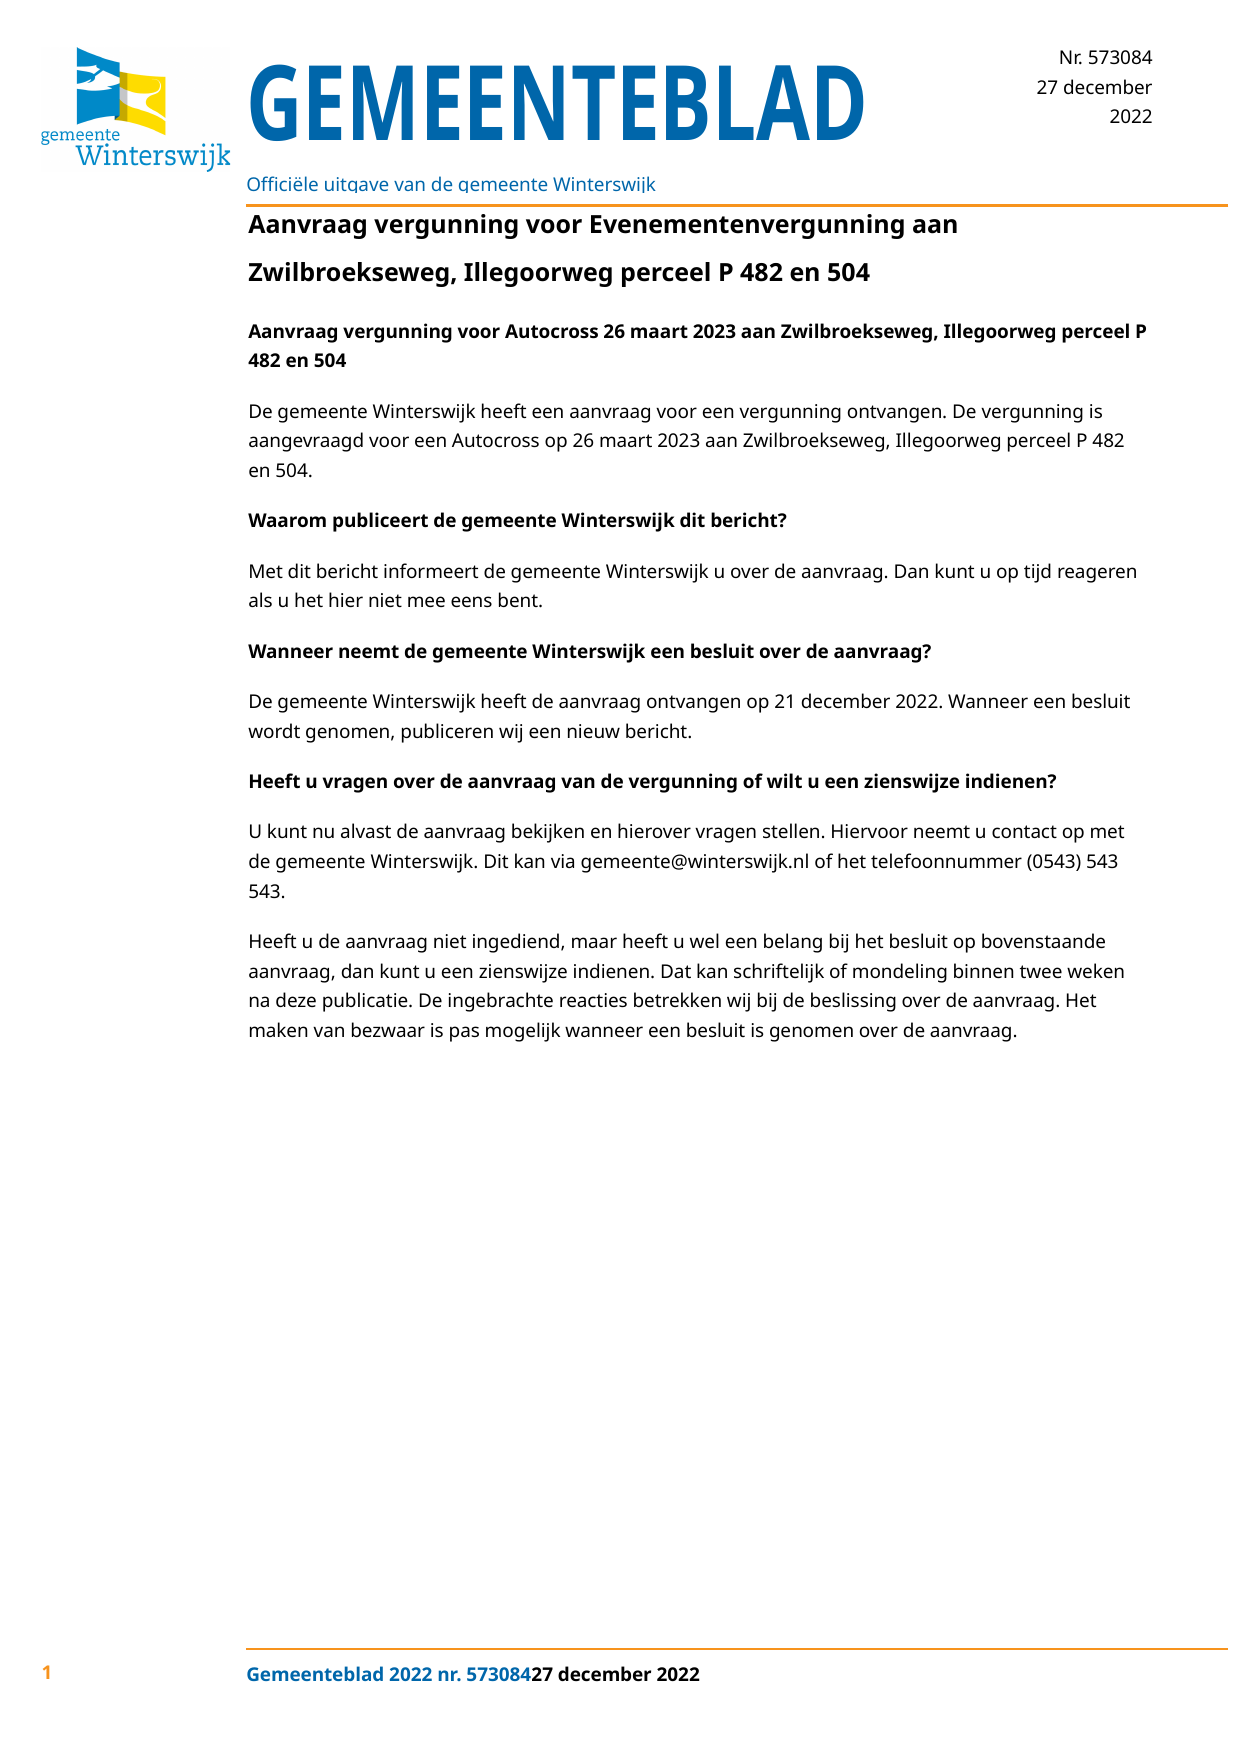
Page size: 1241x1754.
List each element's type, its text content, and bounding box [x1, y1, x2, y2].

text Heeft u de aanvraag niet ingediend, maar heeft u wel een belang bij het besluit op bovenstaande aanvraag, dan kunt u een zienswijze indienen. Dat kan schriftelijk of mondeling binnen twee weken na deze publicatie. De ingebrachte reacties betrekken wij bij de beslissing over de aanvraag. Het maken van bezwaar is pas mogelijk wanneer een besluit is genomen over de aanvraag. [248, 928, 1152, 1043]
text Wanneer neemt de gemeente Winterswijk een besluit over de aanvraag? [248, 638, 1152, 664]
text Met dit bericht informeert de gemeente Winterswijk u over de aanvraag. Dan kunt u op tijd reageren als u het hier niet mee eens bent. [248, 558, 1152, 613]
picture [41, 47, 231, 172]
picture [225, 153, 231, 162]
text Waarom publiceert de gemeente Winterswijk dit bericht? [248, 507, 1152, 533]
text De gemeente Winterswijk heeft een aanvraag voor een vergunning ontvangen. De vergunning is aangevraagd voor een Autocross op 26 maart 2023 aan Zwilbroekseweg, Illegoorweg perceel P 482 en 504. [248, 398, 1152, 483]
text Heeft u vragen over de aanvraag van de vergunning of wilt u een zienswijze indienen? [248, 768, 1152, 794]
text Aanvraag vergunning voor Evenementenvergunning aan Zwilbroekseweg, Illegoorweg perceel P 482 en 504 [248, 207, 1152, 288]
text U kunt nu alvast de aanvraag bekijken en hierover vragen stellen. Hiervoor neemt u contact op met de gemeente Winterswijk. Dit kan via gemeente@winterswijk.nl of het telefoonnummer (0543) 543 543. [248, 819, 1152, 904]
text De gemeente Winterswijk heeft de aanvraag ontvangen op 21 december 2022. Wanneer een besluit wordt genomen, publiceren wij een nieuw bericht. [248, 688, 1152, 744]
text Aanvraag vergunning voor Autocross 26 maart 2023 aan Zwilbroekseweg, Illegoorweg perceel P 482 en 504 [248, 318, 1152, 373]
